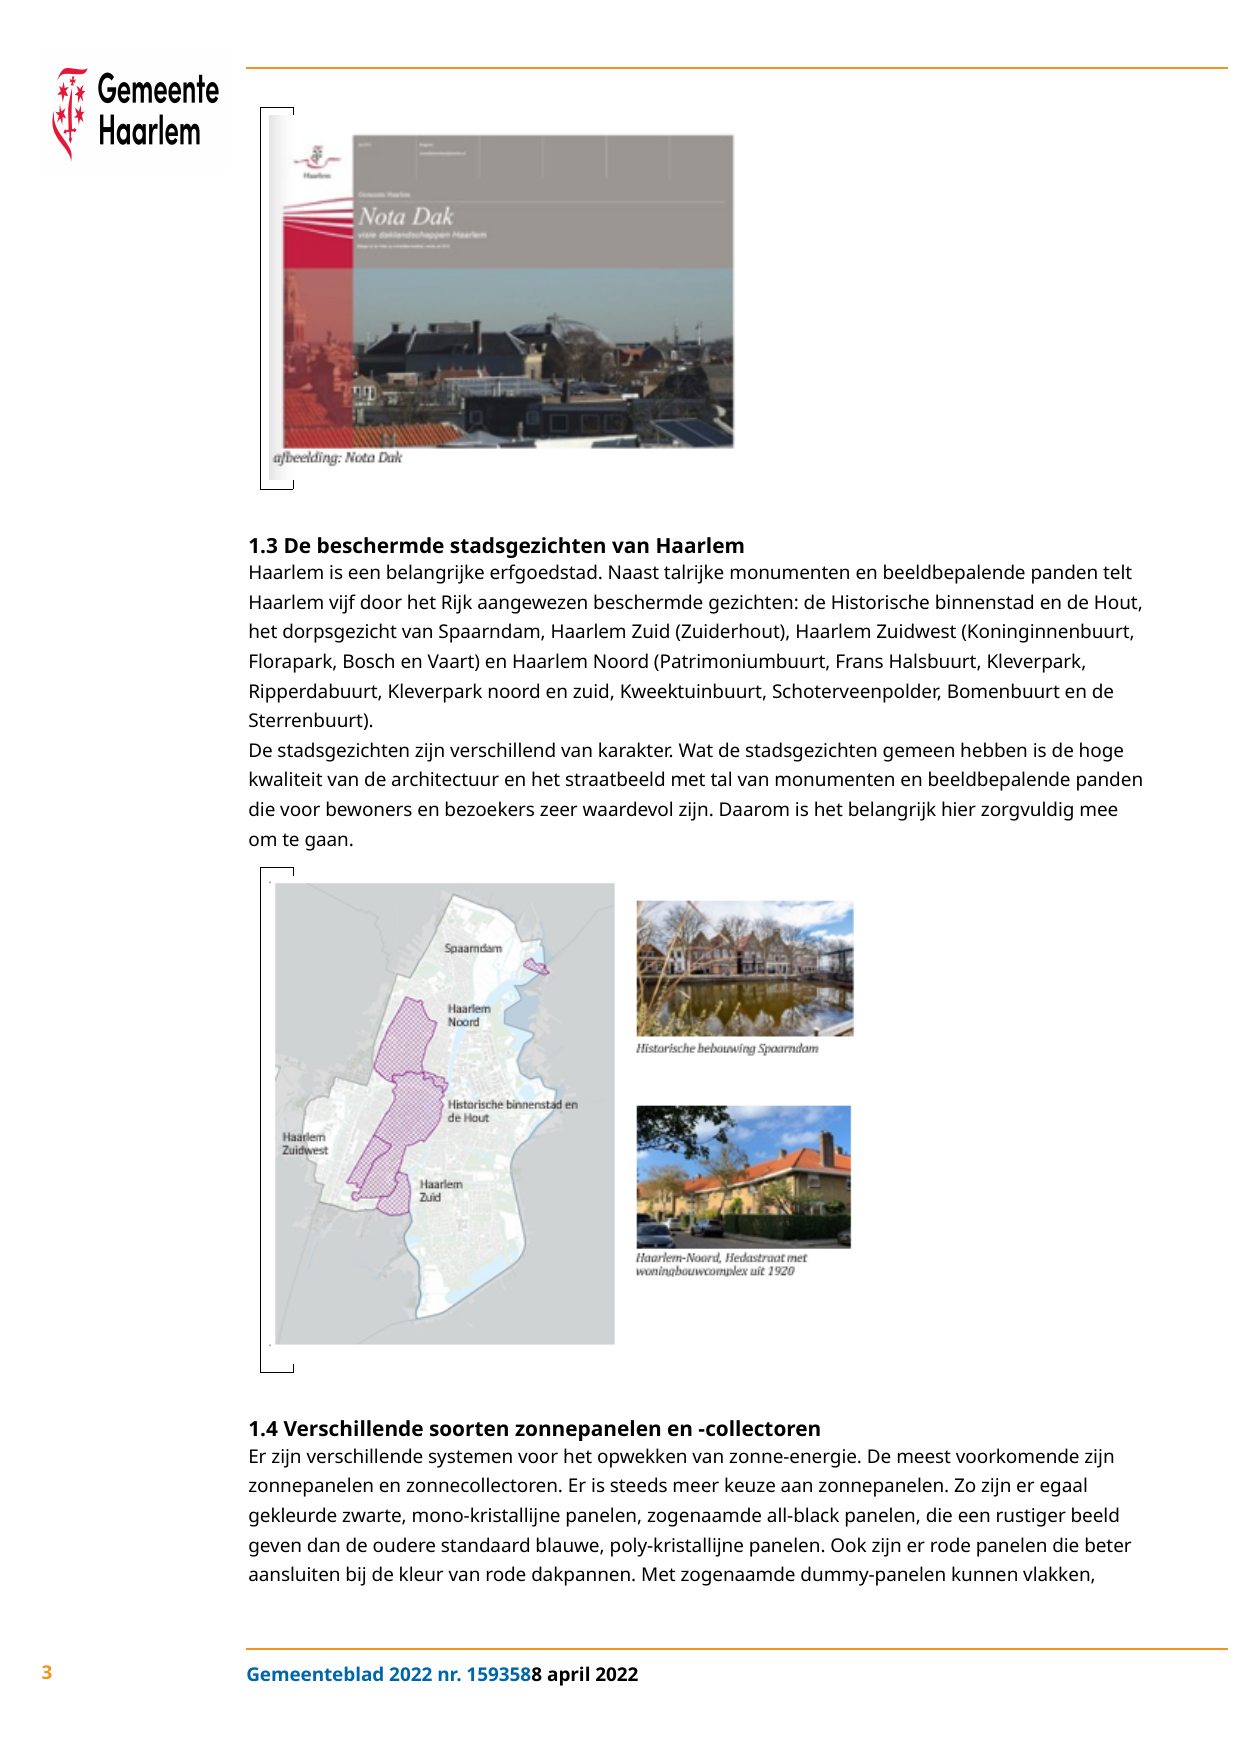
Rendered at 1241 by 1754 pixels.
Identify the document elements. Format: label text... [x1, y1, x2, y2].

text Haarlem is een belangrijke erfgoedstad. Naast talrijke monumenten en beeldbepalende panden telt Haarlem vijf door het Rijk aangewezen beschermde gezichten: de Historische binnenstad en de Hout, het dorpsgezicht van Spaarndam, Haarlem Zuid (Zuiderhout), Haarlem Zuidwest (Koninginnenbuurt, Florapark, Bosch en Vaart) en Haarlem Noord (Patrimoniumbuurt, Frans Halsbuurt, Kleverpark, Ripperdabuurt, Kleverpark noord en zuid, Kweektuinbuurt, Schoterveenpolder, Bomenbuurt en de Sterrenbuurt). [248, 559, 1152, 733]
text Er zijn verschillende systemen voor het opwekken van zonne-energie. De meest voorkomende zijn zonnepanelen en zonnecollectoren. Er is steeds meer keuze aan zonnepanelen. Zo zijn er egaal gekleurde zwarte, mono-kristallijne panelen, zogenaamde all-black panelen, die een rustiger beeld geven dan de oudere standaard blauwe, poly-kristallijne panelen. Ook zijn er rode panelen die beter aansluiten bij de kleur van rode dakpannen. Met zogenaamde dummy-panelen kunnen vlakken, [248, 1443, 1152, 1587]
text De stadsgezichten zijn verschillend van karakter. Wat de stadsgezichten gemeen hebben is de hoge kwaliteit van de architectuur en het straatbeeld met tal van monumenten en beeldbepalende panden die voor bewoners en bezoekers zeer waardevol zijn. Daarom is het belangrijk hier zorgvuldig mee om te gaan. [248, 737, 1152, 852]
text 1.4 Verschillende soorten zonnepanelen en -collectoren [248, 1414, 1152, 1443]
picture [268, 876, 860, 1364]
text 1.3 De beschermde stadsgezichten van Haarlem [248, 531, 1152, 559]
picture [268, 115, 742, 480]
picture [41, 47, 231, 172]
